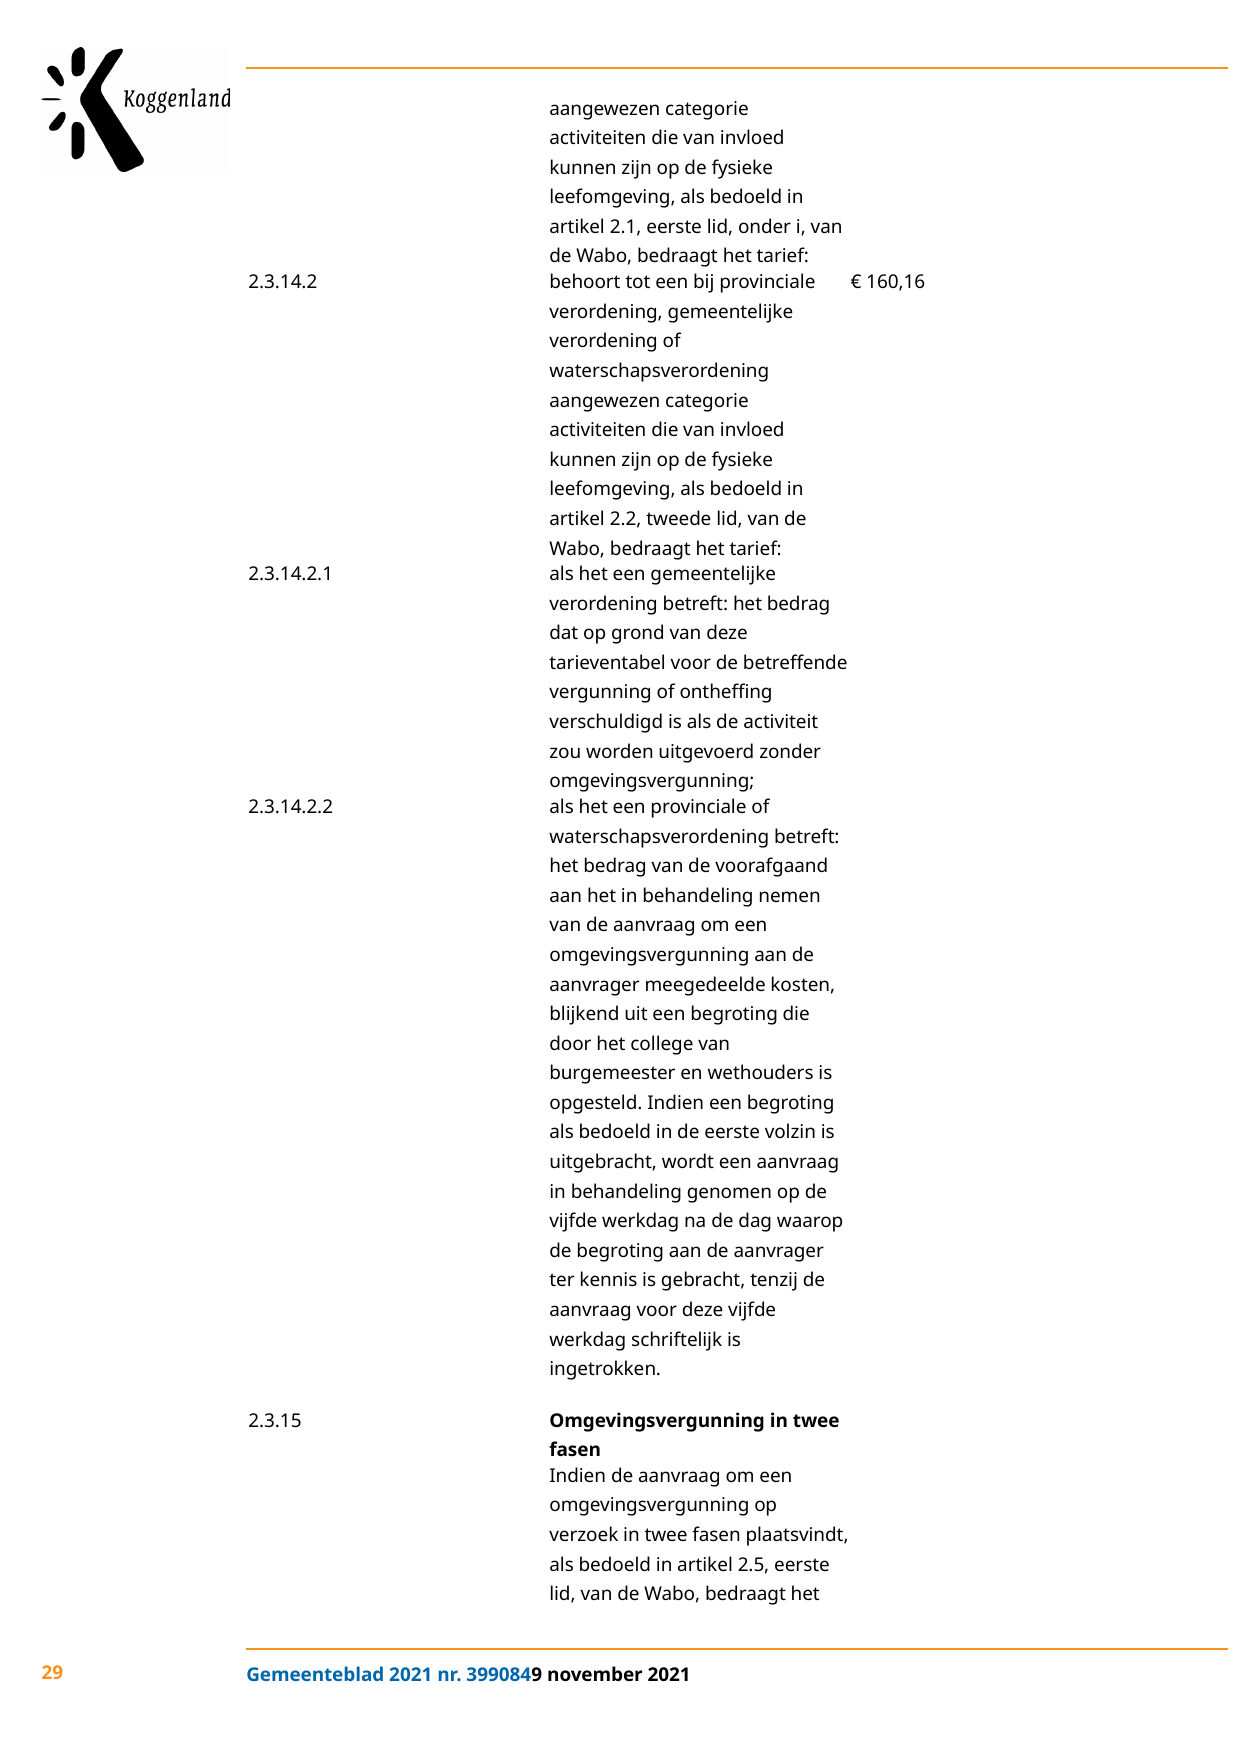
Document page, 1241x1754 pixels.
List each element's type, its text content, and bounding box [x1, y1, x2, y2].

picture [41, 47, 231, 172]
table_cell 2.3.14.2.1 [248, 560, 549, 793]
table_cell Indien de aanvraag om een omgevingsvergunning op verzoek in twee fasen plaatsvindt, als bedoeld in artikel 2.5, eerste lid, van de Wabo, bedraagt het [549, 1462, 850, 1606]
table_cell behoort tot een bij provinciale verordening, gemeentelijke verordening of waterschapsverordening aangewezen categorie activiteiten die van invloed kunnen zijn op de fysieke leefomgeving, als bedoeld in artikel 2.2, tweede lid, van de Wabo, bedraagt het tarief: [549, 269, 850, 560]
table_cell aangewezen categorie activiteiten die van invloed kunnen zijn op de fysieke leefomgeving, als bedoeld in artikel 2.1, eerste lid, onder i, van de Wabo, bedraagt het tarief: [549, 95, 850, 268]
table_cell [850, 793, 1152, 1381]
table_cell 2.3.14.2.2 [248, 793, 549, 1381]
table_cell Omgevingsvergunning in twee fasen [549, 1407, 850, 1462]
table_cell als het een provinciale of waterschapsverordening betreft: het bedrag van de voorafgaand aan het in behandeling nemen van de aanvraag om een omgevingsvergunning aan de aanvrager meegedeelde kosten, blijkend uit een begroting die door het college van burgemeester en wethouders is opgesteld. Indien een begroting als bedoeld in de eerste volzin is uitgebracht, wordt een aanvraag in behandeling genomen op de vijfde werkdag na de dag waarop de begroting aan de aanvrager ter kennis is gebracht, tenzij de aanvraag voor deze vijfde werkdag schriftelijk is ingetrokken. [549, 793, 850, 1381]
table_cell € 160,16 [850, 269, 1152, 560]
table_cell [850, 95, 1152, 268]
table_cell [248, 95, 549, 268]
table_cell [850, 1407, 1152, 1462]
table_cell [549, 1381, 850, 1407]
table_cell [248, 1381, 549, 1407]
table_cell 2.3.15 [248, 1407, 549, 1462]
table_cell [248, 1462, 549, 1606]
table_cell als het een gemeentelijke verordening betreft: het bedrag dat op grond van deze tarieventabel voor de betreffende vergunning of ontheffing verschuldigd is als de activiteit zou worden uitgevoerd zonder omgevingsvergunning; [549, 560, 850, 793]
table_cell [850, 1462, 1152, 1606]
table_cell 2.3.14.2 [248, 269, 549, 560]
table_cell [850, 560, 1152, 793]
table_cell [850, 1381, 1152, 1407]
